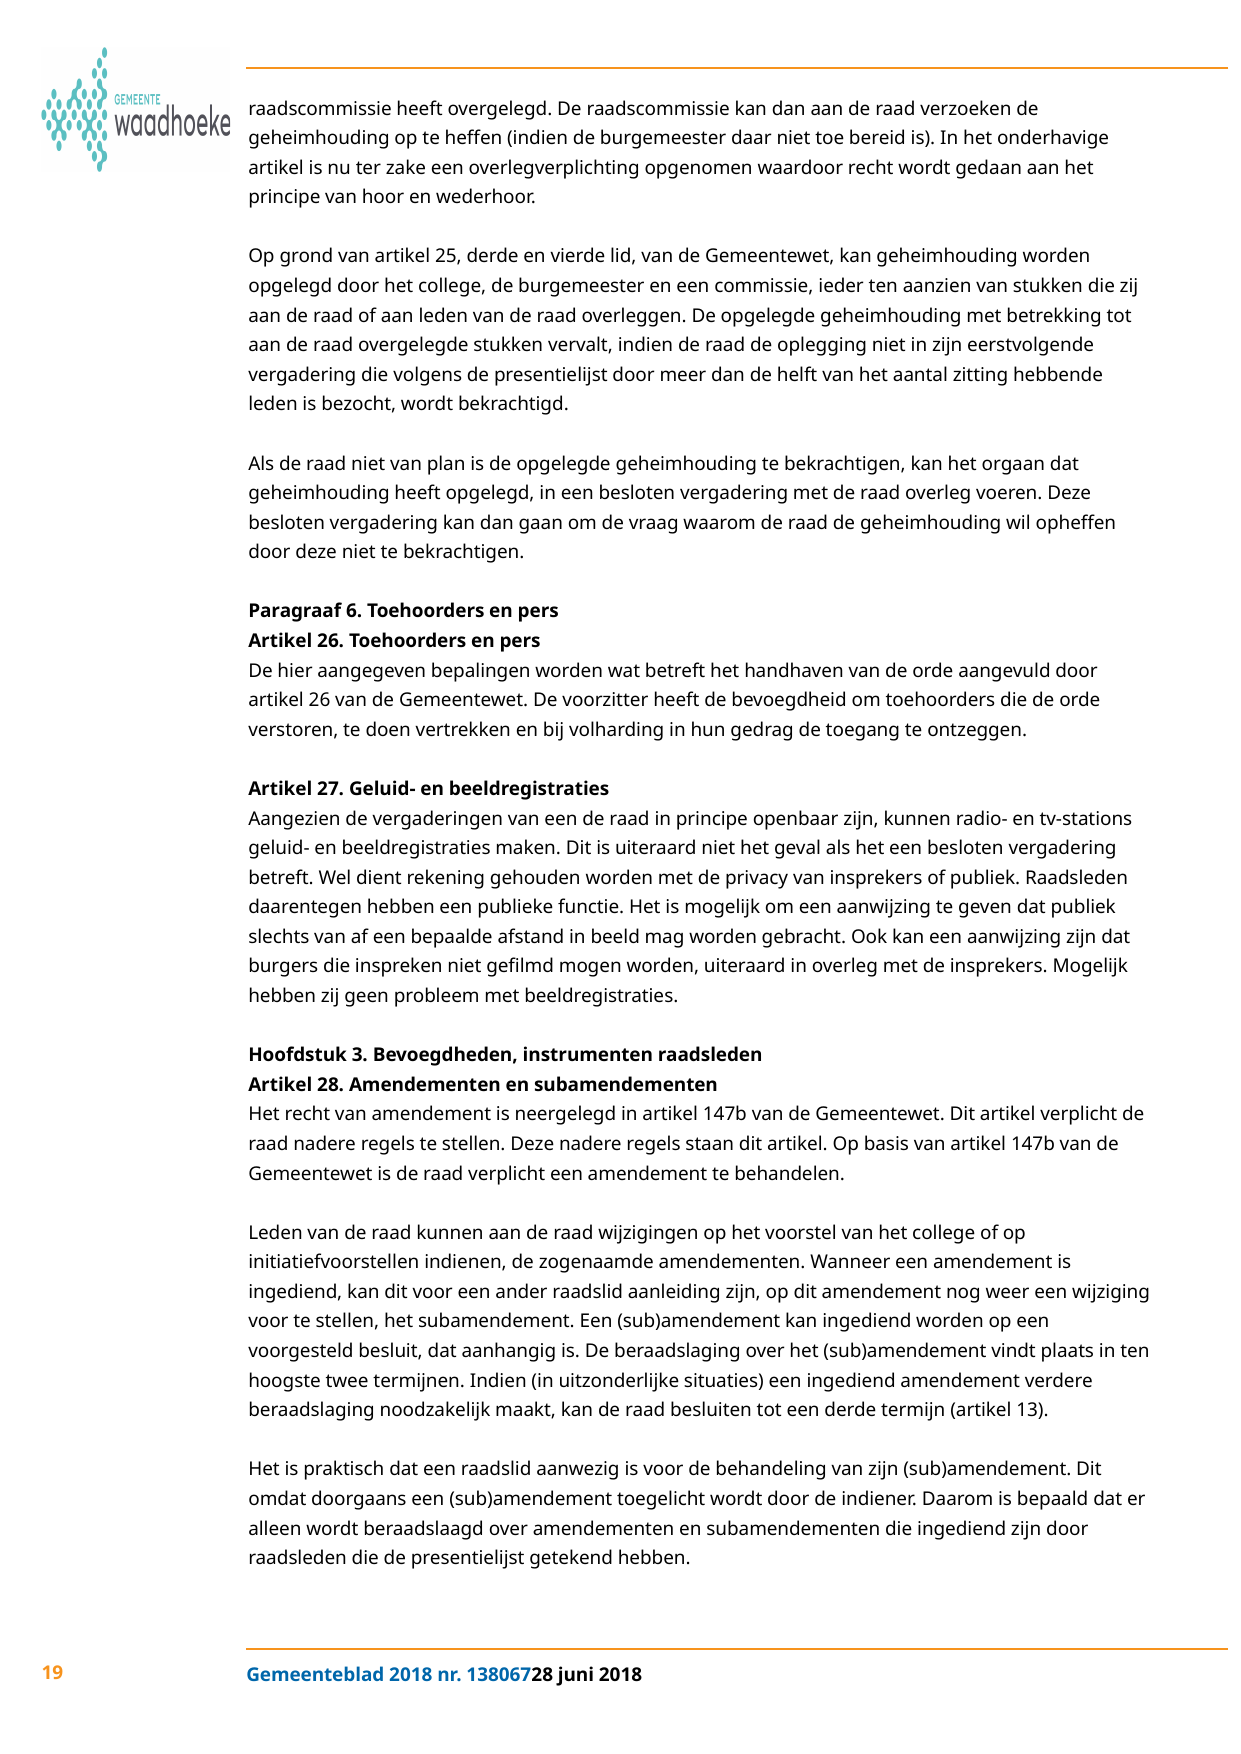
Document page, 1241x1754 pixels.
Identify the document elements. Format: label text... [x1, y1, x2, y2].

text Hoofdstuk 3. Bevoegdheden, instrumenten raadsleden [248, 1041, 1152, 1067]
text Artikel 26. Toehoorders en pers [248, 627, 1152, 653]
text Als de raad niet van plan is de opgelegde geheimhouding te bekrachtigen, kan het orgaan dat geheimhouding heeft opgelegd, in een besloten vergadering met de raad overleg voeren. Deze besloten vergadering kan dan gaan om de vraag waarom de raad de geheimhouding wil opheffen door deze niet te bekrachtigen. [248, 450, 1152, 564]
picture [41, 47, 231, 172]
text Artikel 27. Geluid- en beeldregistraties [248, 775, 1152, 801]
text Het is praktisch dat een raadslid aanwezig is voor de behandeling van zijn (sub)amendement. Dit omdat doorgaans een (sub)amendement toegelicht wordt door de indiener. Daarom is bepaald dat er alleen wordt beraadslaagd over amendementen en subamendementen die ingediend zijn door raadsleden die de presentielijst getekend hebben. [248, 1456, 1152, 1570]
text Aangezien de vergaderingen van een de raad in principe openbaar zijn, kunnen radio- en tv-stations geluid- en beeldregistraties maken. Dit is uiteraard niet het geval als het een besloten vergadering betreft. Wel dient rekening gehouden worden met de privacy van insprekers of publiek. Raadsleden daarentegen hebben een publieke functie. Het is mogelijk om een aanwijzing te geven dat publiek slechts van af een bepaalde afstand in beeld mag worden gebracht. Ook kan een aanwijzing zijn dat burgers die inspreken niet gefilmd mogen worden, uiteraard in overleg met de insprekers. Mogelijk hebben zij geen probleem met beeldregistraties. [248, 805, 1152, 1008]
text Leden van de raad kunnen aan de raad wijzigingen op het voorstel van het college of op initiatiefvoorstellen indienen, de zogenaamde amendementen. Wanneer een amendement is ingediend, kan dit voor een ander raadslid aanleiding zijn, op dit amendement nog weer een wijziging voor te stellen, het subamendement. Een (sub)amendement kan ingediend worden op een voorgesteld besluit, dat aanhangig is. De beraadslaging over het (sub)amendement vindt plaats in ten hoogste twee termijnen. Indien (in uitzonderlijke situaties) een ingediend amendement verdere beraadslaging noodzakelijk maakt, kan de raad besluiten tot een derde termijn (artikel 13). [248, 1219, 1152, 1422]
text De hier aangegeven bepalingen worden wat betreft het handhaven van de orde aangevuld door artikel 26 van de Gemeentewet. De voorzitter heeft de bevoegdheid om toehoorders die de orde verstoren, te doen vertrekken en bij volharding in hun gedrag de toegang te ontzeggen. [248, 657, 1152, 742]
text Artikel 28. Amendementen en subamendementen [248, 1071, 1152, 1097]
text Op grond van artikel 25, derde en vierde lid, van de Gemeentewet, kan geheimhouding worden opgelegd door het college, de burgemeester en een commissie, ieder ten aanzien van stukken die zij aan de raad of aan leden van de raad overleggen. De opgelegde geheimhouding met betrekking tot aan de raad overgelegde stukken vervalt, indien de raad de oplegging niet in zijn eerstvolgende vergadering die volgens de presentielijst door meer dan de helft van het aantal zitting hebbende leden is bezocht, wordt bekrachtigd. [248, 243, 1152, 416]
text Paragraaf 6. Toehoorders en pers [248, 598, 1152, 623]
text Het recht van amendement is neergelegd in artikel 147b van de Gemeentewet. Dit artikel verplicht de raad nadere regels te stellen. Deze nadere regels staan dit artikel. Op basis van artikel 147b van de Gemeentewet is de raad verplicht een amendement te behandelen. [248, 1101, 1152, 1186]
text raadscommissie heeft overgelegd. De raadscommissie kan dan aan de raad verzoeken de geheimhouding op te heffen (indien de burgemeester daar niet toe bereid is). In het onderhavige artikel is nu ter zake een overlegverplichting opgenomen waardoor recht wordt gedaan aan het principe van hoor en wederhoor. [248, 95, 1152, 209]
